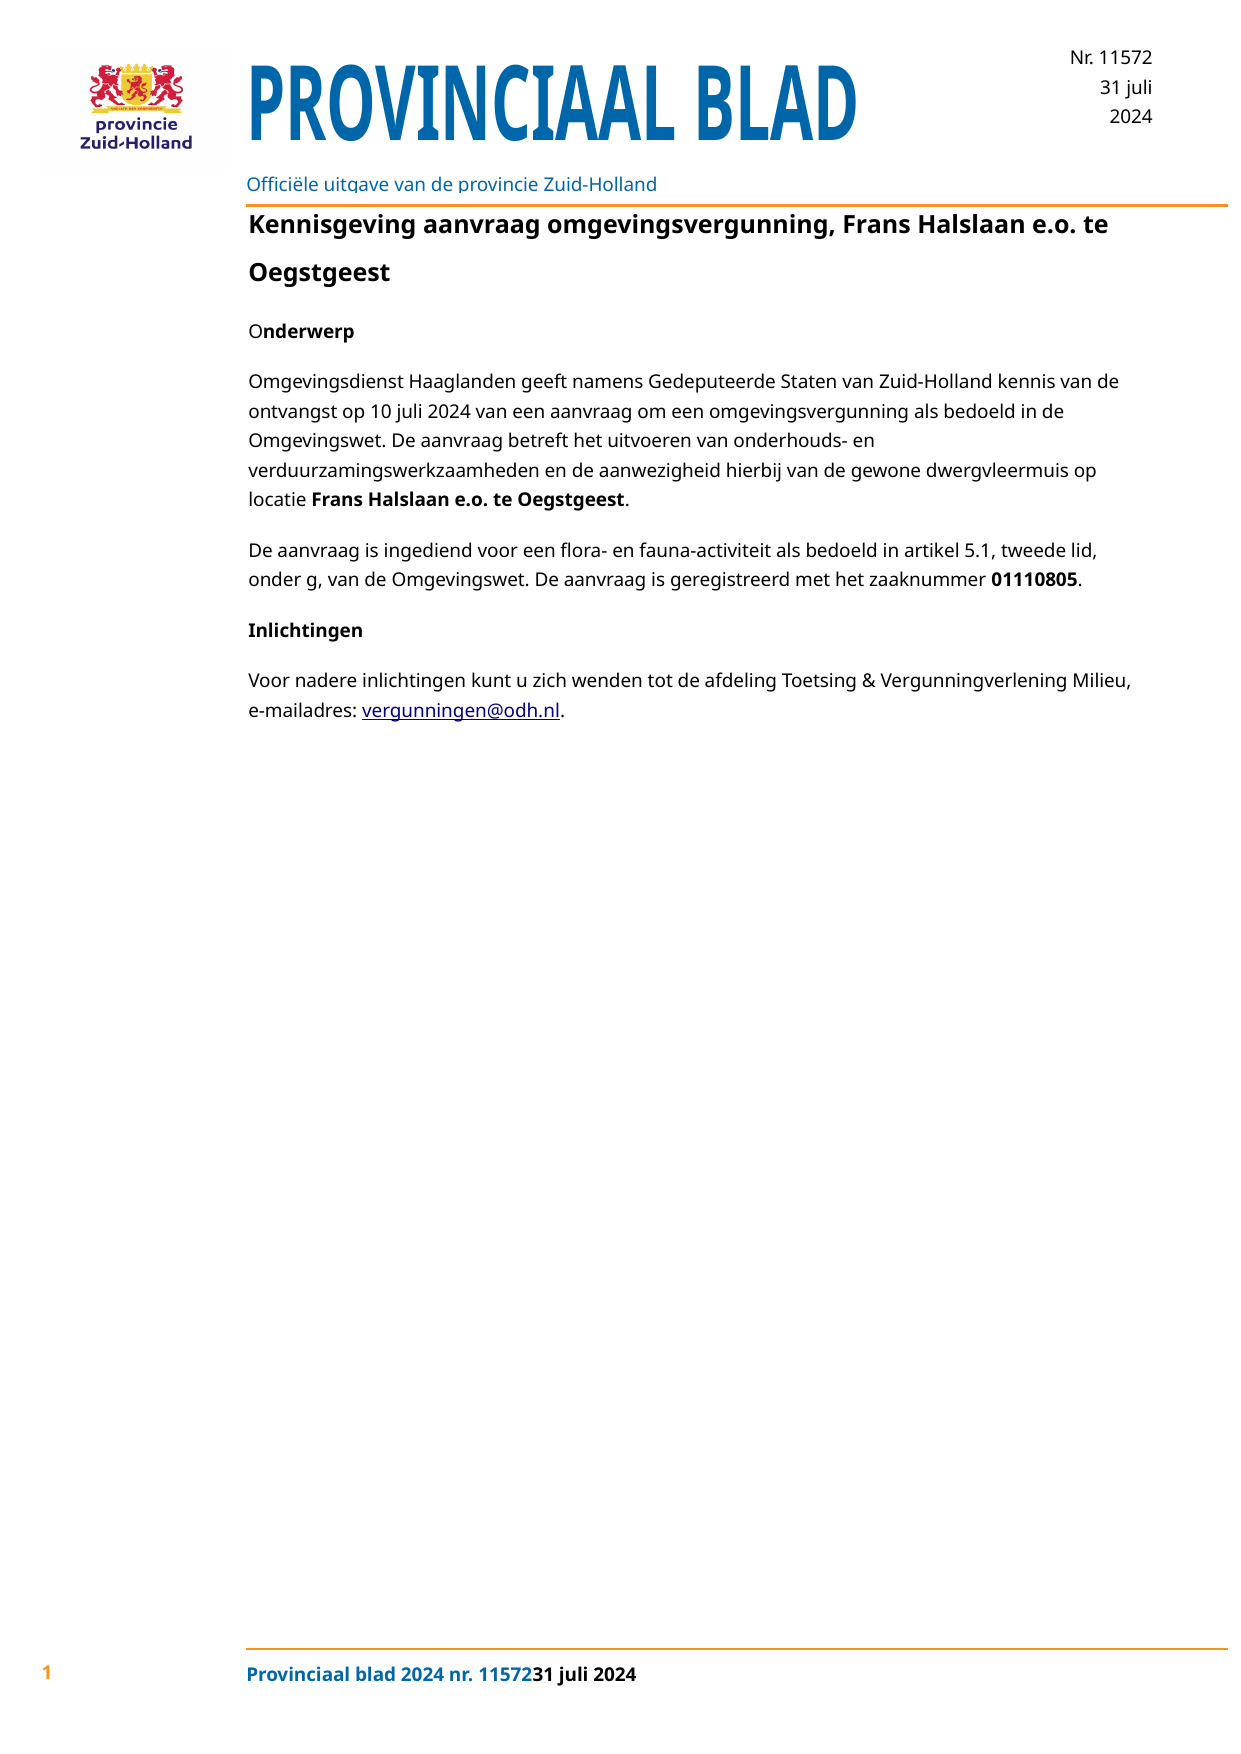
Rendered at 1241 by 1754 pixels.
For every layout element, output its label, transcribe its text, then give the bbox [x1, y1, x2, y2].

text Omgevingsdienst Haaglanden geeft namens Gedeputeerde Staten van Zuid-Holland kennis van de ontvangst op 10 juli 2024 van een aanvraag om een omgevingsvergunning als bedoeld in de Omgevingswet. De aanvraag betreft het uitvoeren van onderhouds- en verduurzamingswerkzaamheden en de aanwezigheid hierbij van de gewone dwergvleermuis op locatie Frans Halslaan e.o. te Oegstgeest. [248, 368, 1152, 512]
text Inlichtingen [248, 617, 1152, 643]
text Kennisgeving aanvraag omgevingsvergunning, Frans Halslaan e.o. te Oegstgeest [248, 207, 1152, 288]
picture [41, 47, 231, 172]
text Voor nadere inlichtingen kunt u zich wenden tot de afdeling Toetsing & Vergunningverlening Milieu, e-mailadres: vergunningen@odh.nl. [248, 667, 1152, 723]
text Onderwerp [248, 318, 1152, 344]
text De aanvraag is ingediend voor een flora- en fauna-activiteit als bedoeld in artikel 5.1, tweede lid, onder g, van de Omgevingswet. De aanvraag is geregistreerd met het zaaknummer 01110805. [248, 537, 1152, 592]
